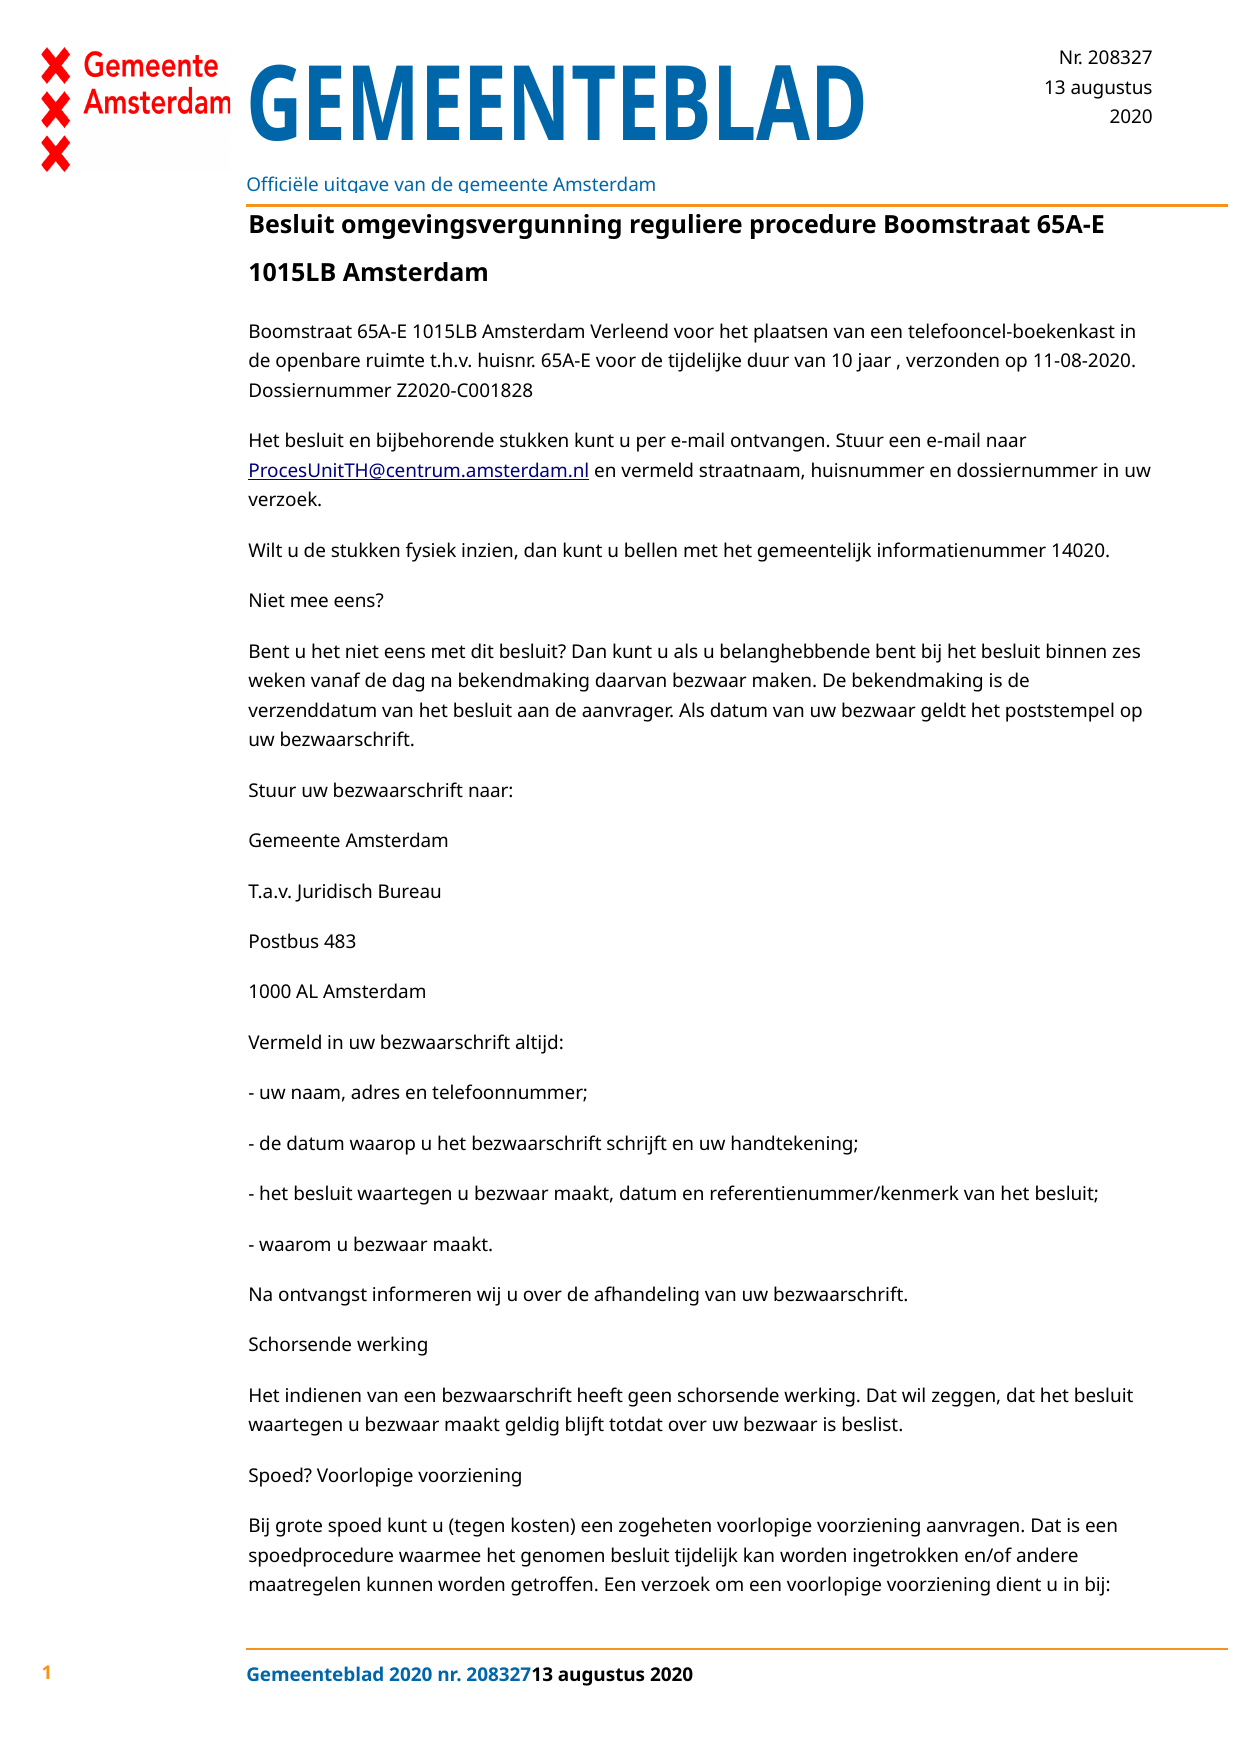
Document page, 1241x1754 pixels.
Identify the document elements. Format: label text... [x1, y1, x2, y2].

text Na ontvangst informeren wij u over de afhandeling van uw bezwaarschrift. [248, 1281, 1152, 1307]
text Stuur uw bezwaarschrift naar: [248, 777, 1152, 803]
text Spoed? Voorlopige voorziening [248, 1462, 1152, 1488]
text - waarom u bezwaar maakt. [248, 1231, 1152, 1257]
text Het indienen van een bezwaarschrift heeft geen schorsende werking. Dat wil zeggen, dat het besluit waartegen u bezwaar maakt geldig blijft totdat over uw bezwaar is beslist. [248, 1382, 1152, 1437]
text Bij grote spoed kunt u (tegen kosten) een zogeheten voorlopige voorziening aanvragen. Dat is een spoedprocedure waarmee het genomen besluit tijdelijk kan worden ingetrokken en/of andere maatregelen kunnen worden getroffen. Een verzoek om een voorlopige voorziening dient u in bij: [248, 1512, 1152, 1597]
text Vermeld in uw bezwaarschrift altijd: [248, 1029, 1152, 1055]
text Bent u het niet eens met dit besluit? Dan kunt u als u belanghebbende bent bij het besluit binnen zes weken vanaf de dag na bekendmaking daarvan bezwaar maken. De bekendmaking is de verzenddatum van het besluit aan de aanvrager. Als datum van uw bezwaar geldt het poststempel op uw bezwaarschrift. [248, 638, 1152, 752]
text Het besluit en bijbehorende stukken kunt u per e-mail ontvangen. Stuur een e-mail naar ProcesUnitTH@centrum.amsterdam.nl en vermeld straatnaam, huisnummer en dossiernummer in uw verzoek. [248, 427, 1152, 512]
text Gemeente Amsterdam [248, 827, 1152, 853]
text Besluit omgevingsvergunning reguliere procedure Boomstraat 65A-E 1015LB Amsterdam [248, 207, 1152, 288]
text - uw naam, adres en telefoonnummer; [248, 1079, 1152, 1105]
picture [41, 47, 231, 172]
text - het besluit waartegen u bezwaar maakt, datum en referentienummer/kenmerk van het besluit; [248, 1180, 1152, 1206]
text Schorsende werking [248, 1332, 1152, 1357]
text - de datum waarop u het bezwaarschrift schrijft en uw handtekening; [248, 1130, 1152, 1156]
text 1000 AL Amsterdam [248, 979, 1152, 1004]
text Postbus 483 [248, 928, 1152, 954]
text T.a.v. Juridisch Bureau [248, 878, 1152, 904]
text Niet mee eens? [248, 587, 1152, 613]
text Wilt u de stukken fysiek inzien, dan kunt u bellen met het gemeentelijk informatienummer 14020. [248, 537, 1152, 563]
text Boomstraat 65A-E 1015LB Amsterdam Verleend voor het plaatsen van een telefooncel-boekenkast in de openbare ruimte t.h.v. huisnr. 65A-E voor de tijdelijke duur van 10 jaar , verzonden op 11-08-2020. Dossiernummer Z2020-C001828 [248, 318, 1152, 403]
